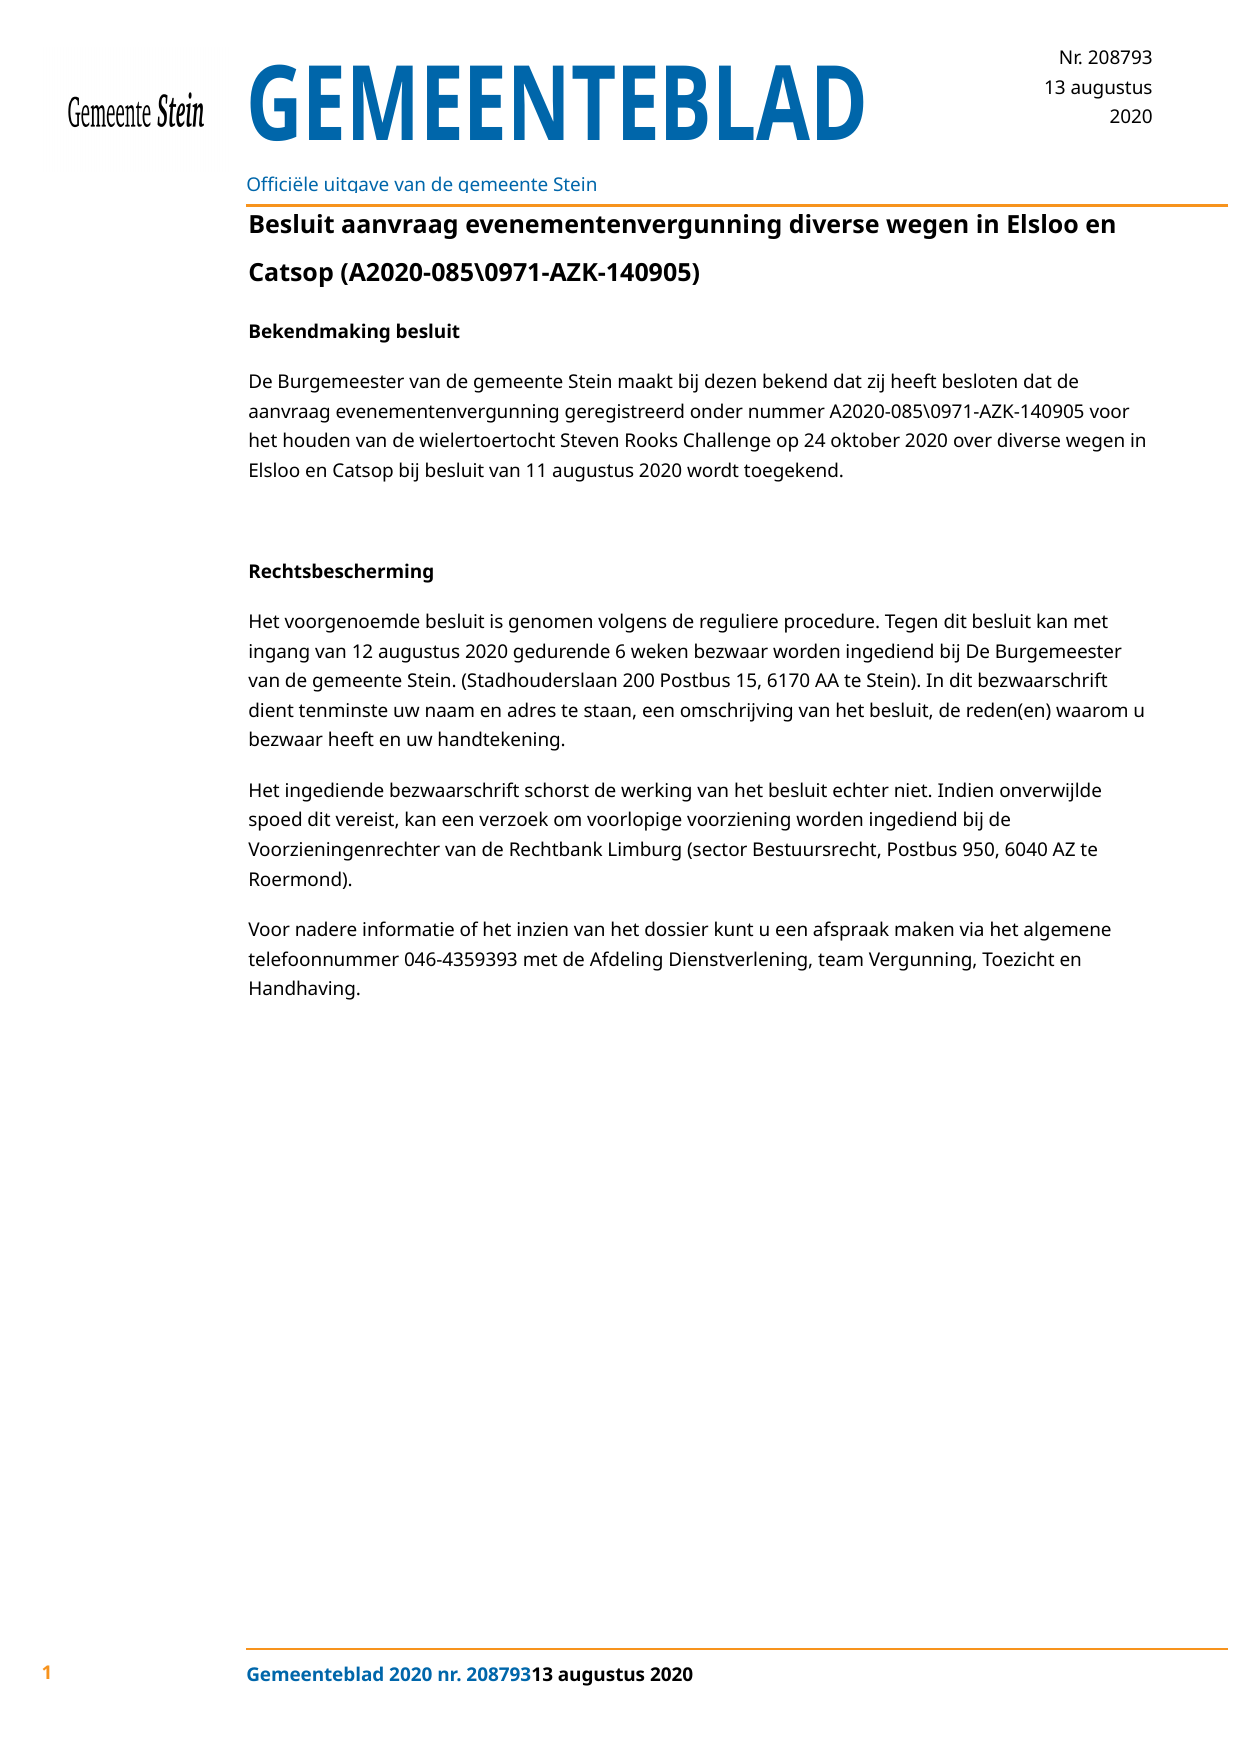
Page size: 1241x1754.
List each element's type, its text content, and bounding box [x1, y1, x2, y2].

text De Burgemeester van de gemeente Stein maakt bij dezen bekend dat zij heeft besloten dat de aanvraag evenementenvergunning geregistreerd onder nummer A2020-085\0971-AZK-140905 voor het houden van de wielertoertocht Steven Rooks Challenge op 24 oktober 2020 over diverse wegen in Elsloo en Catsop bij besluit van 11 augustus 2020 wordt toegekend. [248, 368, 1152, 483]
text Voor nadere informatie of het inzien van het dossier kunt u een afspraak maken via het algemene telefoonnummer 046-4359393 met de Afdeling Dienstverlening, team Vergunning, Toezicht en Handhaving. [248, 916, 1152, 1001]
text Het ingediende bezwaarschrift schorst de werking van het besluit echter niet. Indien onverwijlde spoed dit vereist, kan een verzoek om voorlopige voorziening worden ingediend bij de Voorzieningenrechter van de Rechtbank Limburg (sector Bestuursrecht, Postbus 950, 6040 AZ te Roermond). [248, 777, 1152, 892]
text Besluit aanvraag evenementenvergunning diverse wegen in Elsloo en Catsop (A2020-085\0971-AZK-140905) [248, 207, 1152, 288]
text Rechtsbescherming [248, 558, 1152, 584]
text Bekendmaking besluit [248, 318, 1152, 344]
text Het voorgenoemde besluit is genomen volgens de reguliere procedure. Tegen dit besluit kan met ingang van 12 augustus 2020 gedurende 6 weken bezwaar worden ingediend bij De Burgemeester van de gemeente Stein. (Stadhouderslaan 200 Postbus 15, 6170 AA te Stein). In dit bezwaarschrift dient tenminste uw naam en adres te staan, een omschrijving van het besluit, de reden(en) waarom u bezwaar heeft en uw handtekening. [248, 608, 1152, 752]
picture [41, 47, 231, 172]
